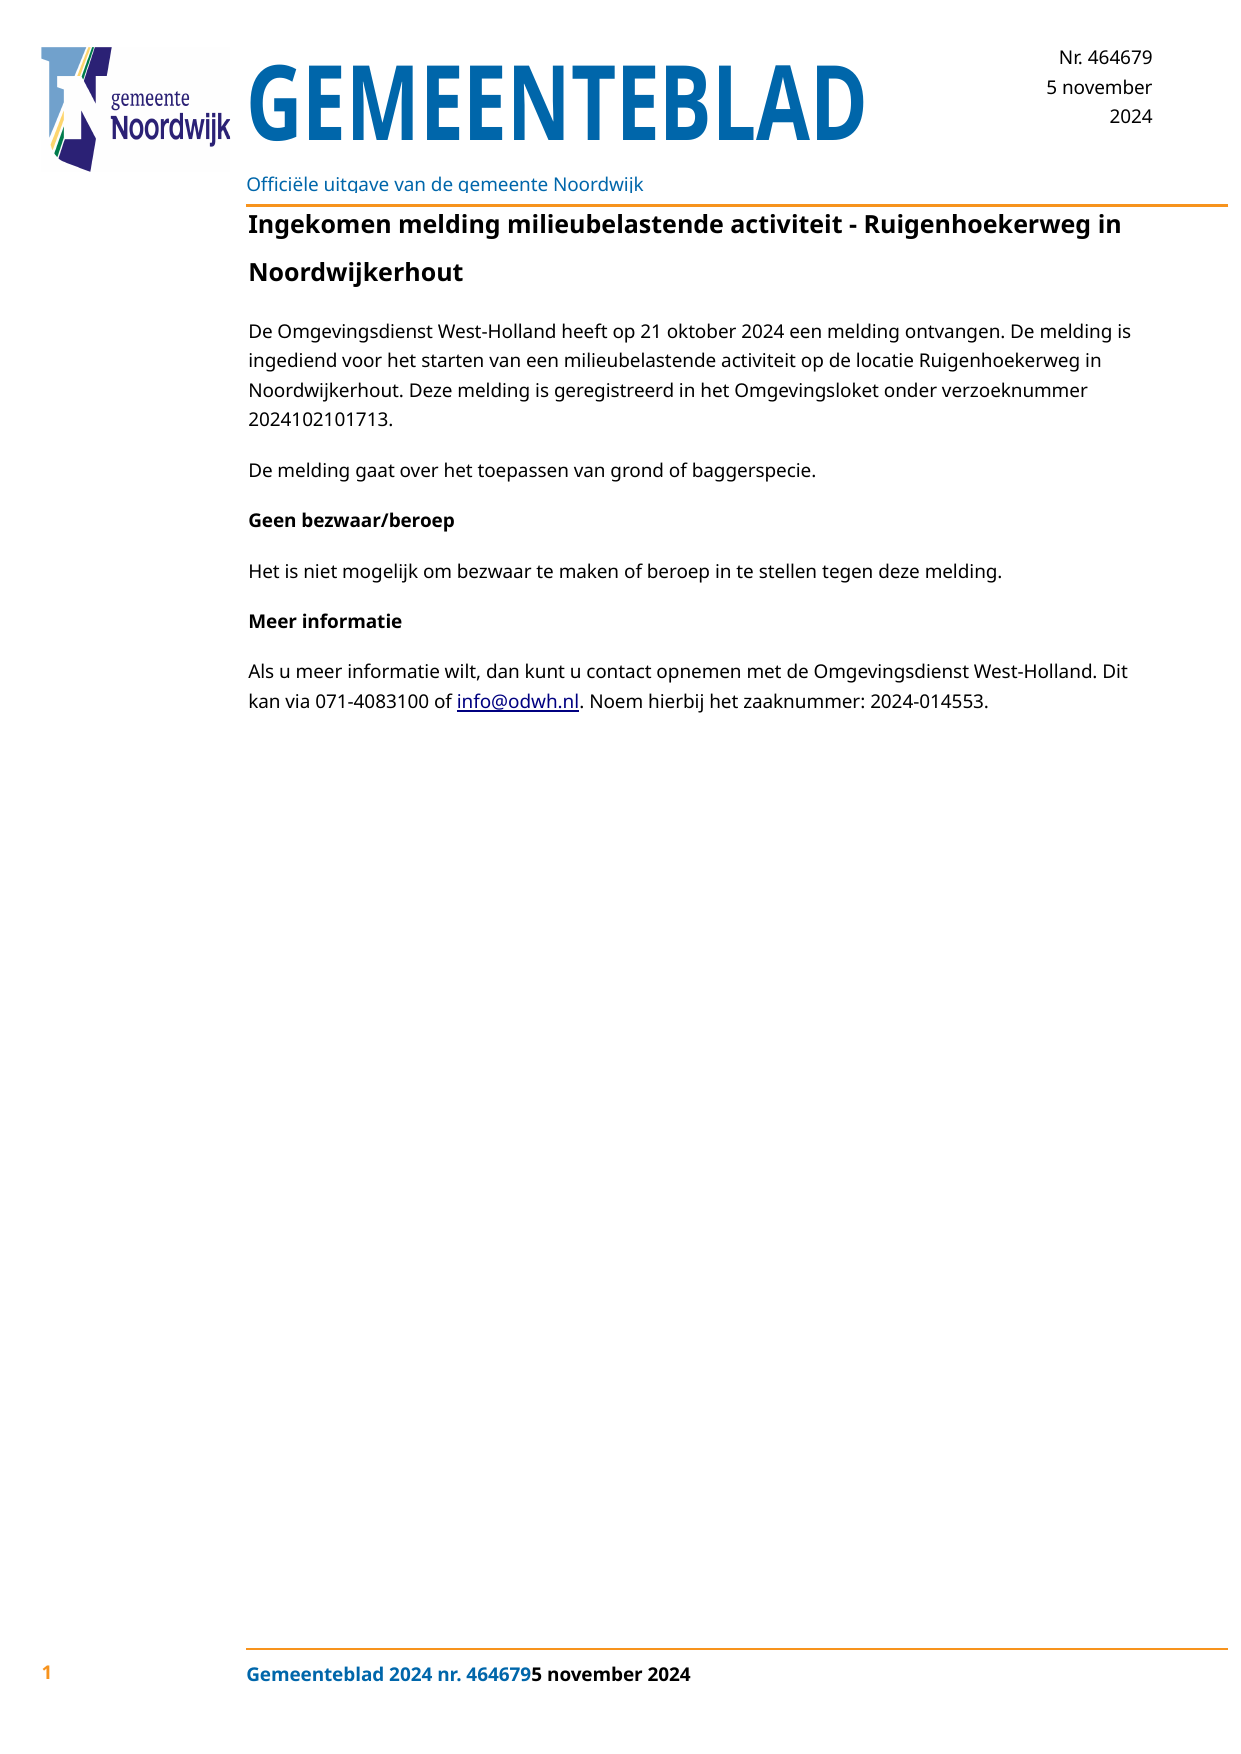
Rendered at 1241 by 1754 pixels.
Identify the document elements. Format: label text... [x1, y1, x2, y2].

text Geen bezwaar/beroep [248, 507, 1152, 533]
text Als u meer informatie wilt, dan kunt u contact opnemen met de Omgevingsdienst West-Holland. Dit kan via 071-4083100 of info@odwh.nl. Noem hierbij het zaaknummer: 2024-014553. [248, 659, 1152, 714]
text Meer informatie [248, 608, 1152, 634]
picture [41, 47, 231, 172]
text Ingekomen melding milieubelastende activiteit - Ruigenhoekerweg in Noordwijkerhout [248, 207, 1152, 288]
text Het is niet mogelijk om bezwaar te maken of beroep in te stellen tegen deze melding. [248, 558, 1152, 584]
text De Omgevingsdienst West-Holland heeft op 21 oktober 2024 een melding ontvangen. De melding is ingediend voor het starten van een milieubelastende activiteit op de locatie Ruigenhoekerweg in Noordwijkerhout. Deze melding is geregistreerd in het Omgevingsloket onder verzoeknummer 2024102101713. [248, 318, 1152, 432]
text De melding gaat over het toepassen van grond of baggerspecie. [248, 457, 1152, 483]
